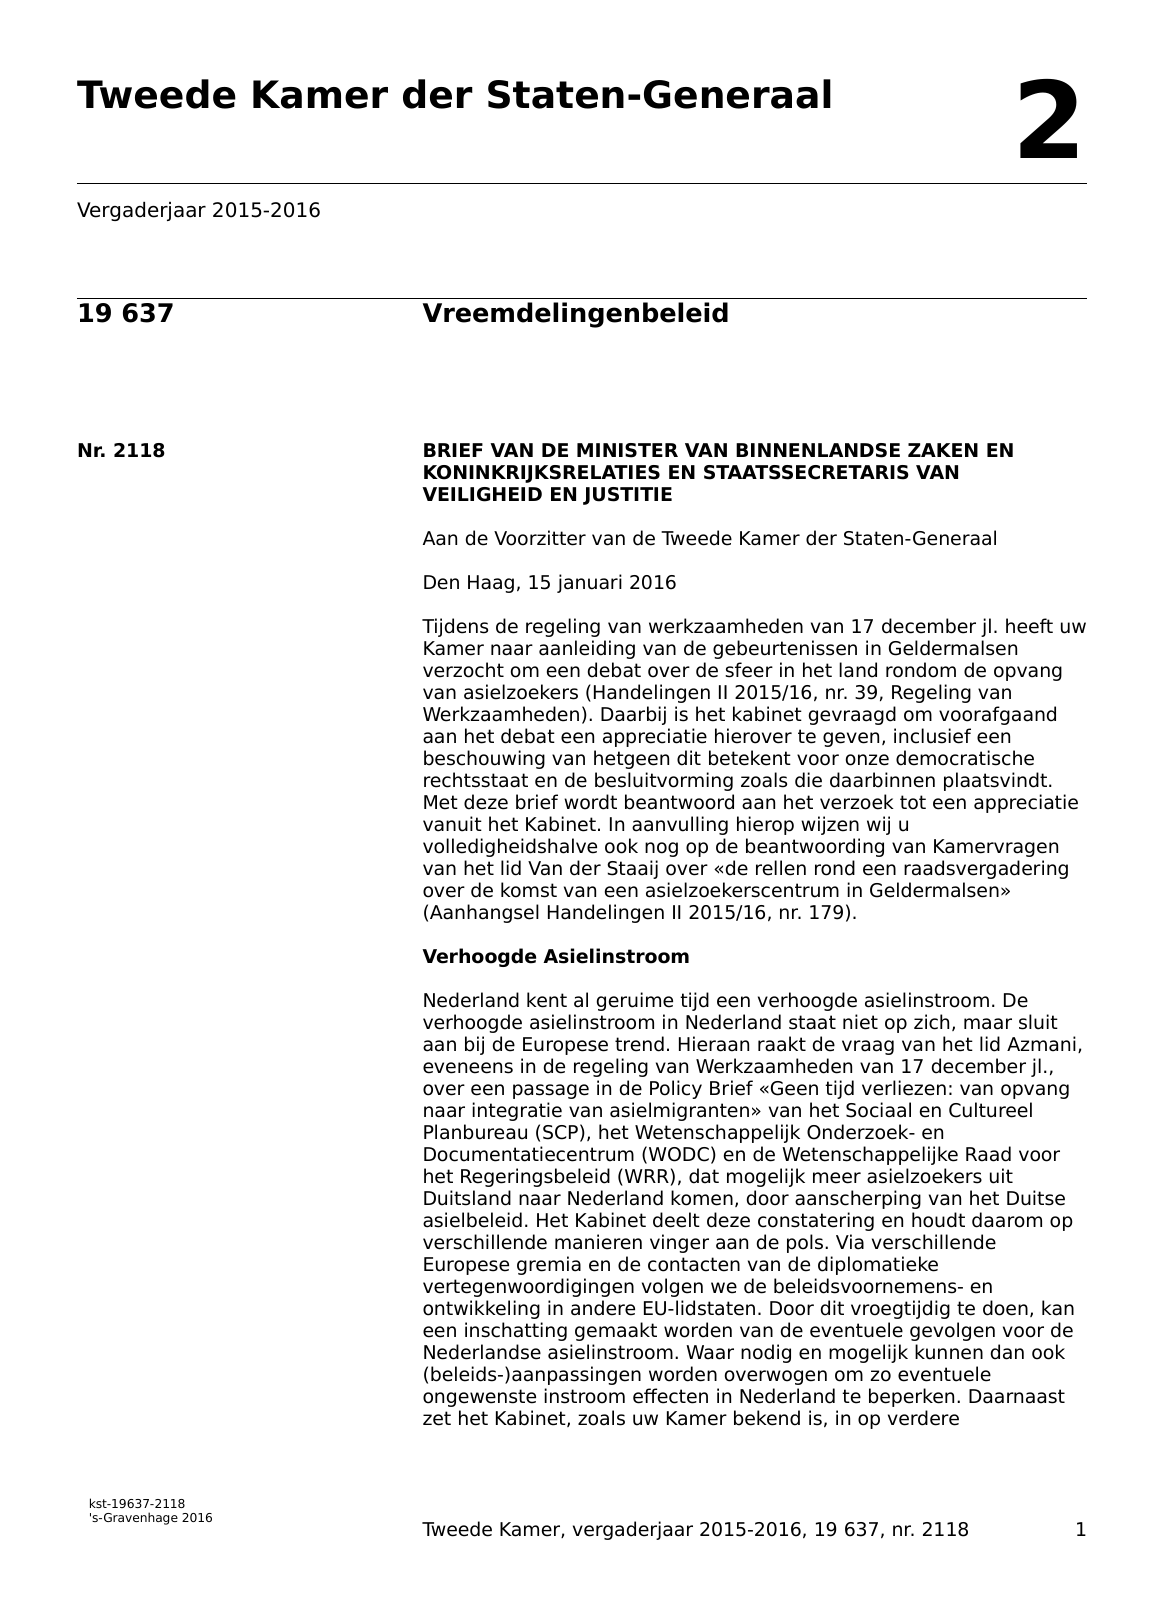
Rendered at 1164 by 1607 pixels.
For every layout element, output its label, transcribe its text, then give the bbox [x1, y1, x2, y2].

table_header Tweede Kamer der Staten-Generaal [77, 59, 886, 183]
text Tijdens de regeling van werkzaamheden van 17 december jl. heeft uw Kamer naar aanleiding van de gebeurtenissen in Geldermalsen verzocht om een debat over de sfeer in het land rondom de opvang van asielzoekers (Handelingen II 2015/16, nr. 39, Regeling van Werkzaamheden). Daarbij is het kabinet gevraagd om voorafgaand aan het debat een appreciatie hierover te geven, inclusief een beschouwing van hetgeen dit betekent voor onze democratische rechtsstaat en de besluitvorming zoals die daarbinnen plaatsvindt. Met deze brief wordt beantwoord aan het verzoek tot een appreciatie vanuit het Kabinet. In aanvulling hierop wijzen wij u volledigheidshalve ook nog op de beantwoording van Kamervragen van het lid Van der Staaij over «de rellen rond een raadsvergadering over de komst van een asielzoekerscentrum in Geldermalsen» (Aanhangsel Handelingen II 2015/16, nr. 179). [422, 616, 1087, 924]
text kst-19637-2118 [88, 1497, 323, 1511]
subtitle Nr. 2118 BRIEF VAN DE MINISTER VAN BINNENLANDSE ZAKEN EN KONINKRIJKSRELATIES EN STAATSSECRETARIS VAN VEILIGHEID EN JUSTITIE [77, 440, 1087, 506]
text Den Haag, 15 januari 2016 [422, 572, 1087, 594]
subtitle Verhoogde Asielinstroom [422, 946, 1087, 968]
subtitle 19 637 Vreemdelingenbeleid [77, 299, 1087, 329]
text 's-Gravenhage 2016 [88, 1511, 323, 1525]
table_header 2 [886, 59, 1087, 183]
text Nederland kent al geruime tijd een verhoogde asielinstroom. De verhoogde asielinstroom in Nederland staat niet op zich, maar sluit aan bij de Europese trend. Hieraan raakt de vraag van het lid Azmani, eveneens in de regeling van Werkzaamheden van 17 december jl., over een passage in de Policy Brief «Geen tijd verliezen: van opvang naar integratie van asielmigranten» van het Sociaal en Cultureel Planbureau (SCP), het Wetenschappelijk Onderzoek- en Documentatiecentrum (WODC) en de Wetenschappelijke Raad voor het Regeringsbeleid (WRR), dat mogelijk meer asielzoekers uit Duitsland naar Nederland komen, door aanscherping van het Duitse asielbeleid. Het Kabinet deelt deze constatering en houdt daarom op verschillende manieren vinger aan de pols. Via verschillende Europese gremia en de contacten van de diplomatieke vertegenwoordigingen volgen we de beleidsvoornemens- en ontwikkeling in andere EU-lidstaten. Door dit vroegtijdig te doen, kan een inschatting gemaakt worden van de eventuele gevolgen voor de Nederlandse asielinstroom. Waar nodig en mogelijk kunnen dan ook (beleids-)aanpassingen worden overwogen om zo eventuele ongewenste instroom effecten in Nederland te beperken. Daarnaast zet het Kabinet, zoals uw Kamer bekend is, in op verdere [422, 990, 1087, 1430]
table_cell Vergaderjaar 2015-2016 [77, 184, 1087, 298]
text Aan de Voorzitter van de Tweede Kamer der Staten-Generaal [422, 528, 1087, 550]
